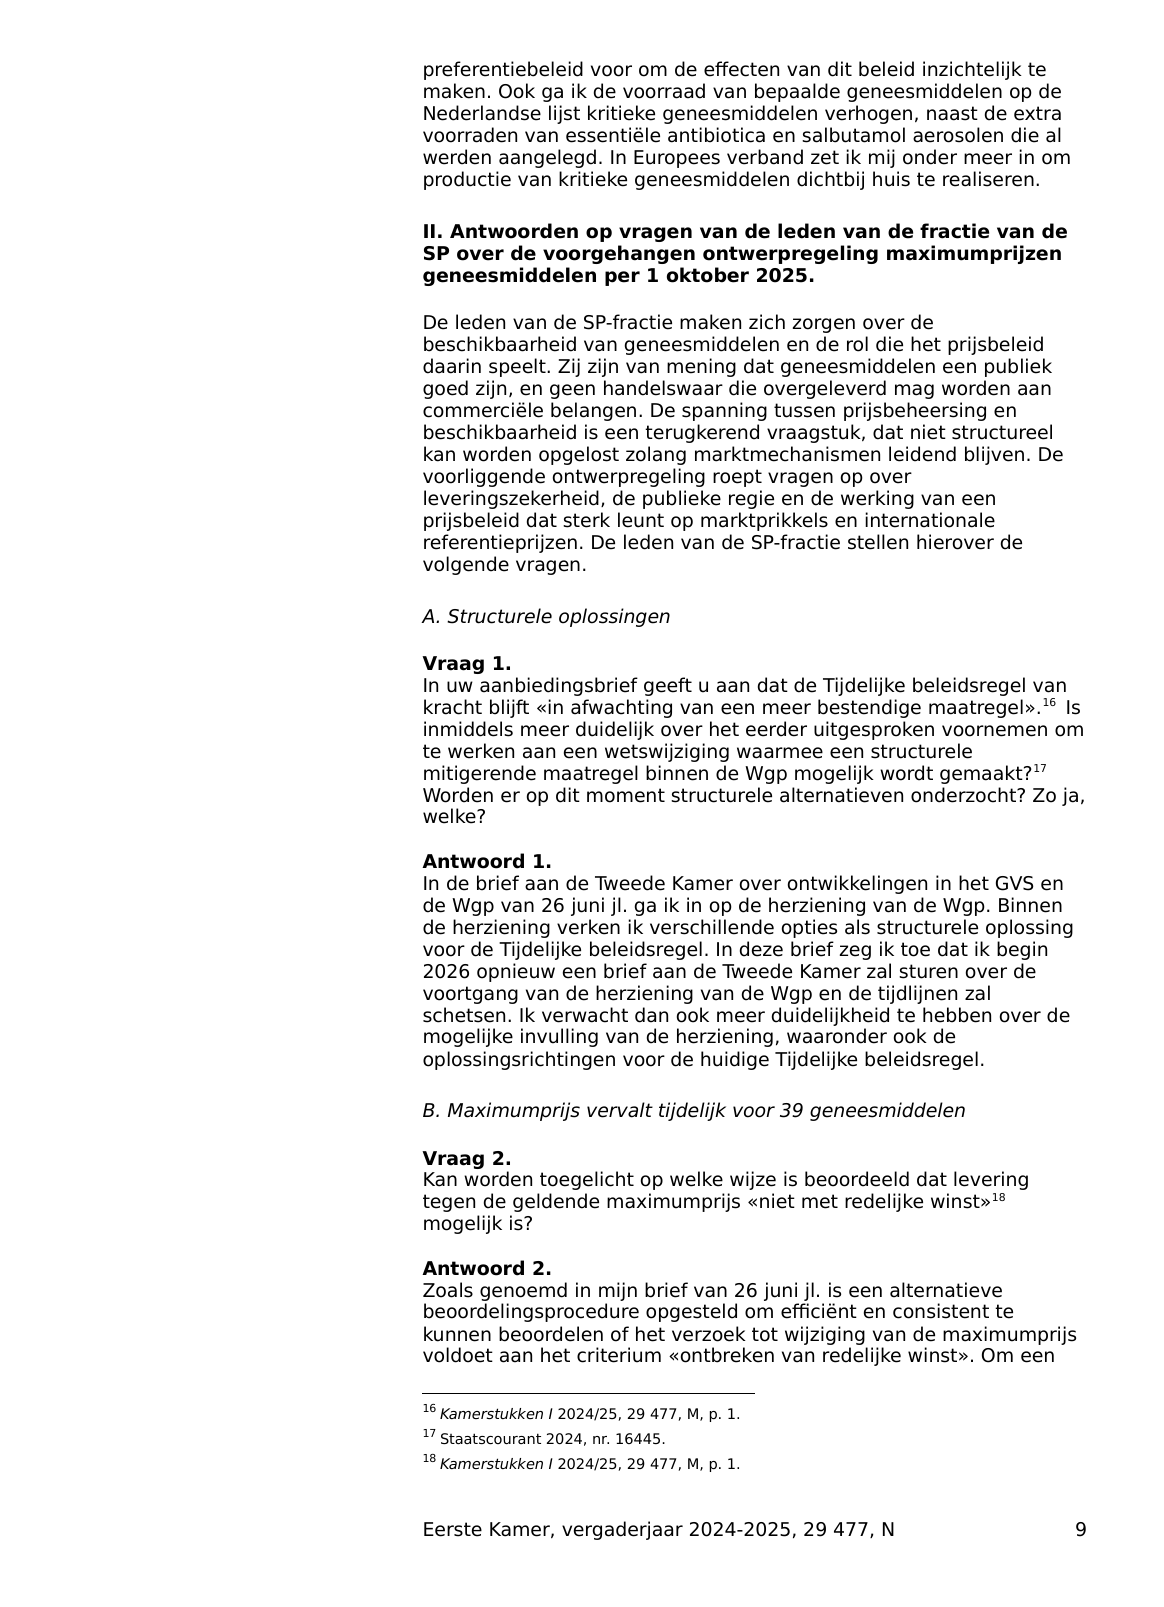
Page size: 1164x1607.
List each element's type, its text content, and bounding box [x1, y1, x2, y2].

text Staatscourant 2024, nr. 16445. [422, 1427, 1087, 1449]
subtitle B. Maximumprijs vervalt tijdelijk voor 39 geneesmiddelen [422, 1100, 1087, 1122]
text Vraag 1. [422, 653, 1087, 674]
text Kan worden toegelicht op welke wijze is beoordeeld dat levering tegen de geldende maximumprijs «niet met redelijke winst» mogelijk is? [422, 1169, 1087, 1235]
text Antwoord 2. [422, 1257, 1087, 1279]
text In de brief aan de Tweede Kamer over ontwikkelingen in het GVS en de Wgp van 26 juni jl. ga ik in op de herziening van de Wgp. Binnen de herziening verken ik verschillende opties als structurele oplossing voor de Tijdelijke beleidsregel. In deze brief zeg ik toe dat ik begin 2026 opnieuw een brief aan de Tweede Kamer zal sturen over de voortgang van de herziening van de Wgp en de tijdlijnen zal schetsen. Ik verwacht dan ook meer duidelijkheid te hebben over de mogelijke invulling van de herziening, waaronder ook de oplossingsrichtingen voor de huidige Tijdelijke beleidsregel. [422, 873, 1087, 1070]
text Kamerstukken I 2024/25, 29 477, M, p. 1. [422, 1402, 1087, 1424]
subtitle II. Antwoorden op vragen van de leden van de fractie van de SP over de voorgehangen ontwerpregeling maximumprijzen geneesmiddelen per 1 oktober 2025. [422, 221, 1087, 287]
text Vraag 2. [422, 1147, 1087, 1169]
text In uw aanbiedingsbrief geeft u aan dat de Tijdelijke beleidsregel van kracht blijft «in afwachting van een meer bestendige maatregel». Is inmiddels meer duidelijk over het eerder uitgesproken voornemen om te werken aan een wetswijziging waarmee een structurele mitigerende maatregel binnen de Wgp mogelijk wordt gemaakt? Worden er op dit moment structurele alternatieven onderzocht? Zo ja, welke? [422, 674, 1087, 828]
text preferentiebeleid voor om de effecten van dit beleid inzichtelijk te maken. Ook ga ik de voorraad van bepaalde geneesmiddelen op de Nederlandse lijst kritieke geneesmiddelen verhogen, naast de extra voorraden van essentiële antibiotica en salbutamol aerosolen die al werden aangelegd. In Europees verband zet ik mij onder meer in om productie van kritieke geneesmiddelen dichtbij huis te realiseren. [422, 59, 1087, 191]
text Antwoord 1. [422, 851, 1087, 873]
text Kamerstukken I 2024/25, 29 477, M, p. 1. [422, 1452, 1087, 1474]
subtitle A. Structurele oplossingen [422, 606, 1087, 628]
text De leden van de SP-fractie maken zich zorgen over de beschikbaarheid van geneesmiddelen en de rol die het prijsbeleid daarin speelt. Zij zijn van mening dat geneesmiddelen een publiek goed zijn, en geen handelswaar die overgeleverd mag worden aan commerciële belangen. De spanning tussen prijsbeheersing en beschikbaarheid is een terugkerend vraagstuk, dat niet structureel kan worden opgelost zolang marktmechanismen leidend blijven. De voorliggende ontwerpregeling roept vragen op over leveringszekerheid, de publieke regie en de werking van een prijsbeleid dat sterk leunt op marktprikkels en internationale referentieprijzen. De leden van de SP-fractie stellen hierover de volgende vragen. [422, 312, 1087, 576]
text Zoals genoemd in mijn brief van 26 juni jl. is een alternatieve beoordelingsprocedure opgesteld om efficiënt en consistent te kunnen beoordelen of het verzoek tot wijziging van de maximumprijs voldoet aan het criterium «ontbreken van redelijke winst». Om een [422, 1279, 1087, 1367]
